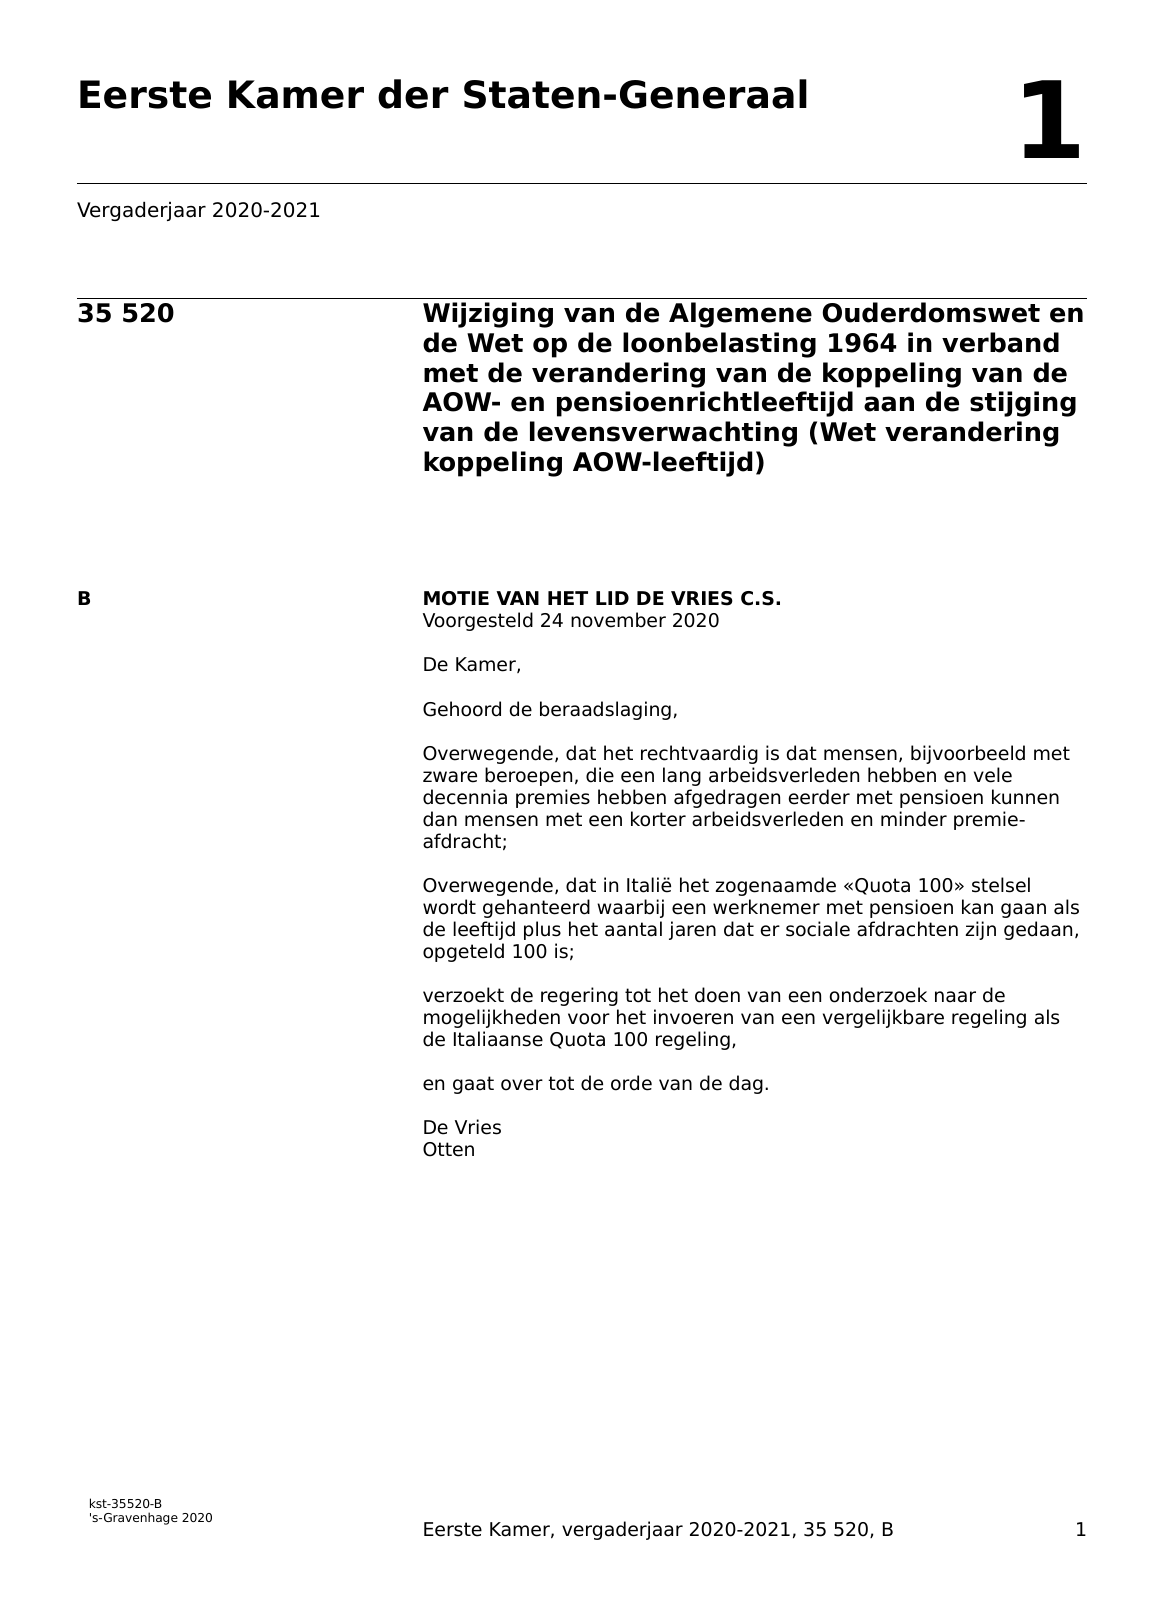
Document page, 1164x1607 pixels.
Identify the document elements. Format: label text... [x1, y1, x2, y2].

text Overwegende, dat in Italië het zogenaamde «Quota 100» stelsel wordt gehanteerd waarbij een werknemer met pensioen kan gaan als de leeftijd plus het aantal jaren dat er sociale afdrachten zijn gedaan, opgeteld 100 is; [422, 875, 1087, 963]
text De Vries [422, 1117, 1087, 1139]
subtitle 35 520 Wijziging van de Algemene Ouderdomswet en de Wet op de loonbelasting 1964 in verband met de verandering van de koppeling van de AOW- en pensioenrichtleeftijd aan de stijging van de levensverwachting (Wet verandering koppeling AOW-leeftijd) [77, 299, 1087, 477]
table_cell Vergaderjaar 2020-2021 [77, 184, 1087, 298]
text 's-Gravenhage 2020 [88, 1511, 323, 1525]
table_header 1 [886, 59, 1087, 183]
text Gehoord de beraadslaging, [422, 698, 1087, 720]
text Voorgesteld 24 november 2020 [422, 610, 1087, 632]
text kst-35520-B [88, 1497, 323, 1511]
table_header Eerste Kamer der Staten-Generaal [77, 59, 886, 183]
text De Kamer, [422, 654, 1087, 676]
text en gaat over tot de orde van de dag. [422, 1073, 1087, 1095]
subtitle B MOTIE VAN HET LID DE VRIES C.S. [77, 588, 1087, 610]
text verzoekt de regering tot het doen van een onderzoek naar de mogelijkheden voor het invoeren van een vergelijkbare regeling als de Italiaanse Quota 100 regeling, [422, 985, 1087, 1051]
text Overwegende, dat het rechtvaardig is dat mensen, bijvoorbeeld met zware beroepen, die een lang arbeidsverleden hebben en vele decennia premies hebben afgedragen eerder met pensioen kunnen dan mensen met een korter arbeidsverleden en minder premie-afdracht; [422, 743, 1087, 852]
text Otten [422, 1139, 1087, 1161]
